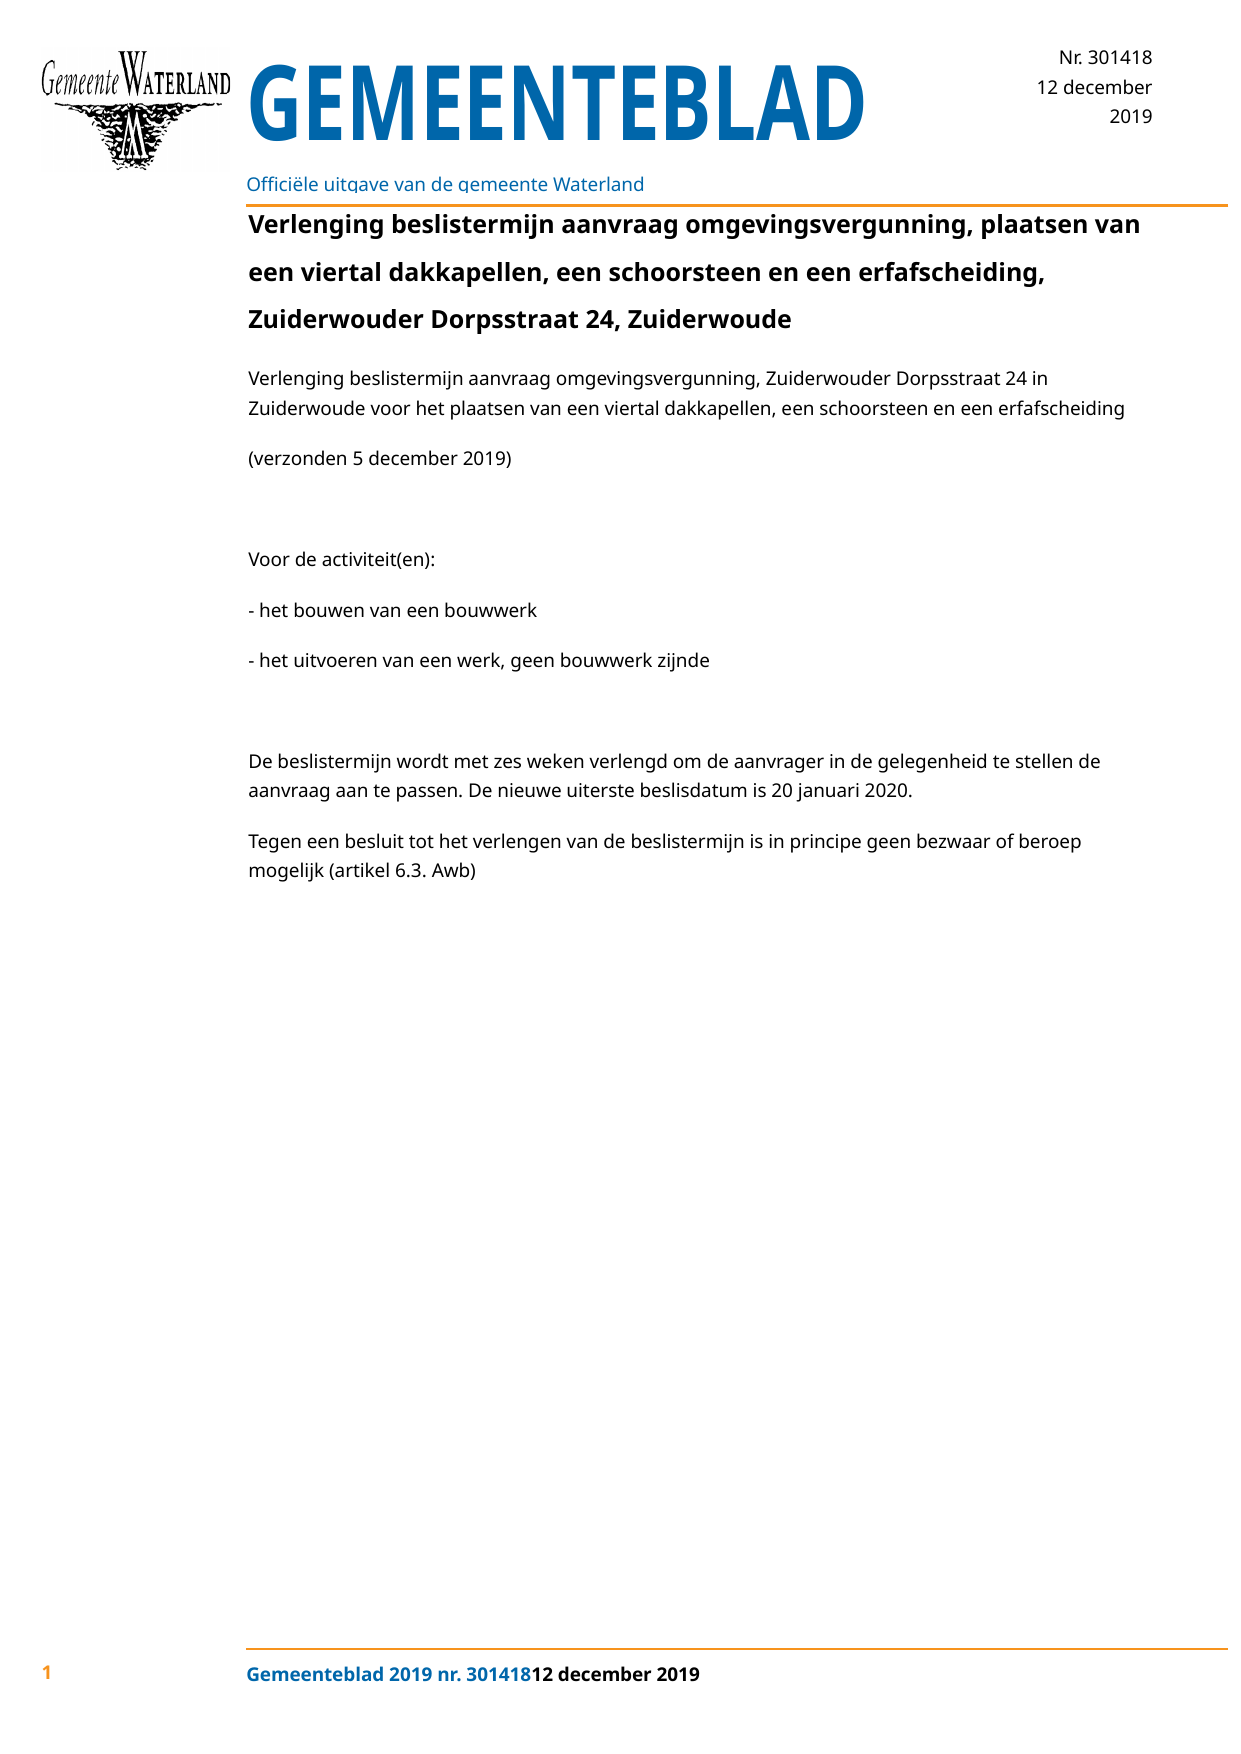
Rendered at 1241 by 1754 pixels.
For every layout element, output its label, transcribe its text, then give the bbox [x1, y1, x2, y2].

text De beslistermijn wordt met zes weken verlengd om de aanvrager in de gelegenheid te stellen de aanvraag aan te passen. De nieuwe uiterste beslisdatum is 20 januari 2020. [248, 748, 1152, 803]
text - het bouwen van een bouwwerk [248, 597, 1152, 622]
text Voor de activiteit(en): [248, 546, 1152, 572]
text (verzonden 5 december 2019) [248, 446, 1152, 471]
text - het uitvoeren van een werk, geen bouwwerk zijnde [248, 647, 1152, 673]
picture [41, 47, 231, 172]
text Verlenging beslistermijn aanvraag omgevingsvergunning, Zuiderwouder Dorpsstraat 24 in Zuiderwoude voor het plaatsen van een viertal dakkapellen, een schoorsteen en een erfafscheiding [248, 366, 1152, 421]
text Tegen een besluit tot het verlengen van de beslistermijn is in principe geen bezwaar of beroep mogelijk (artikel 6.3. Awb) [248, 828, 1152, 883]
text Verlenging beslistermijn aanvraag omgevingsvergunning, plaatsen van een viertal dakkapellen, een schoorsteen en een erfafscheiding, Zuiderwouder Dorpsstraat 24, Zuiderwoude [248, 207, 1152, 336]
